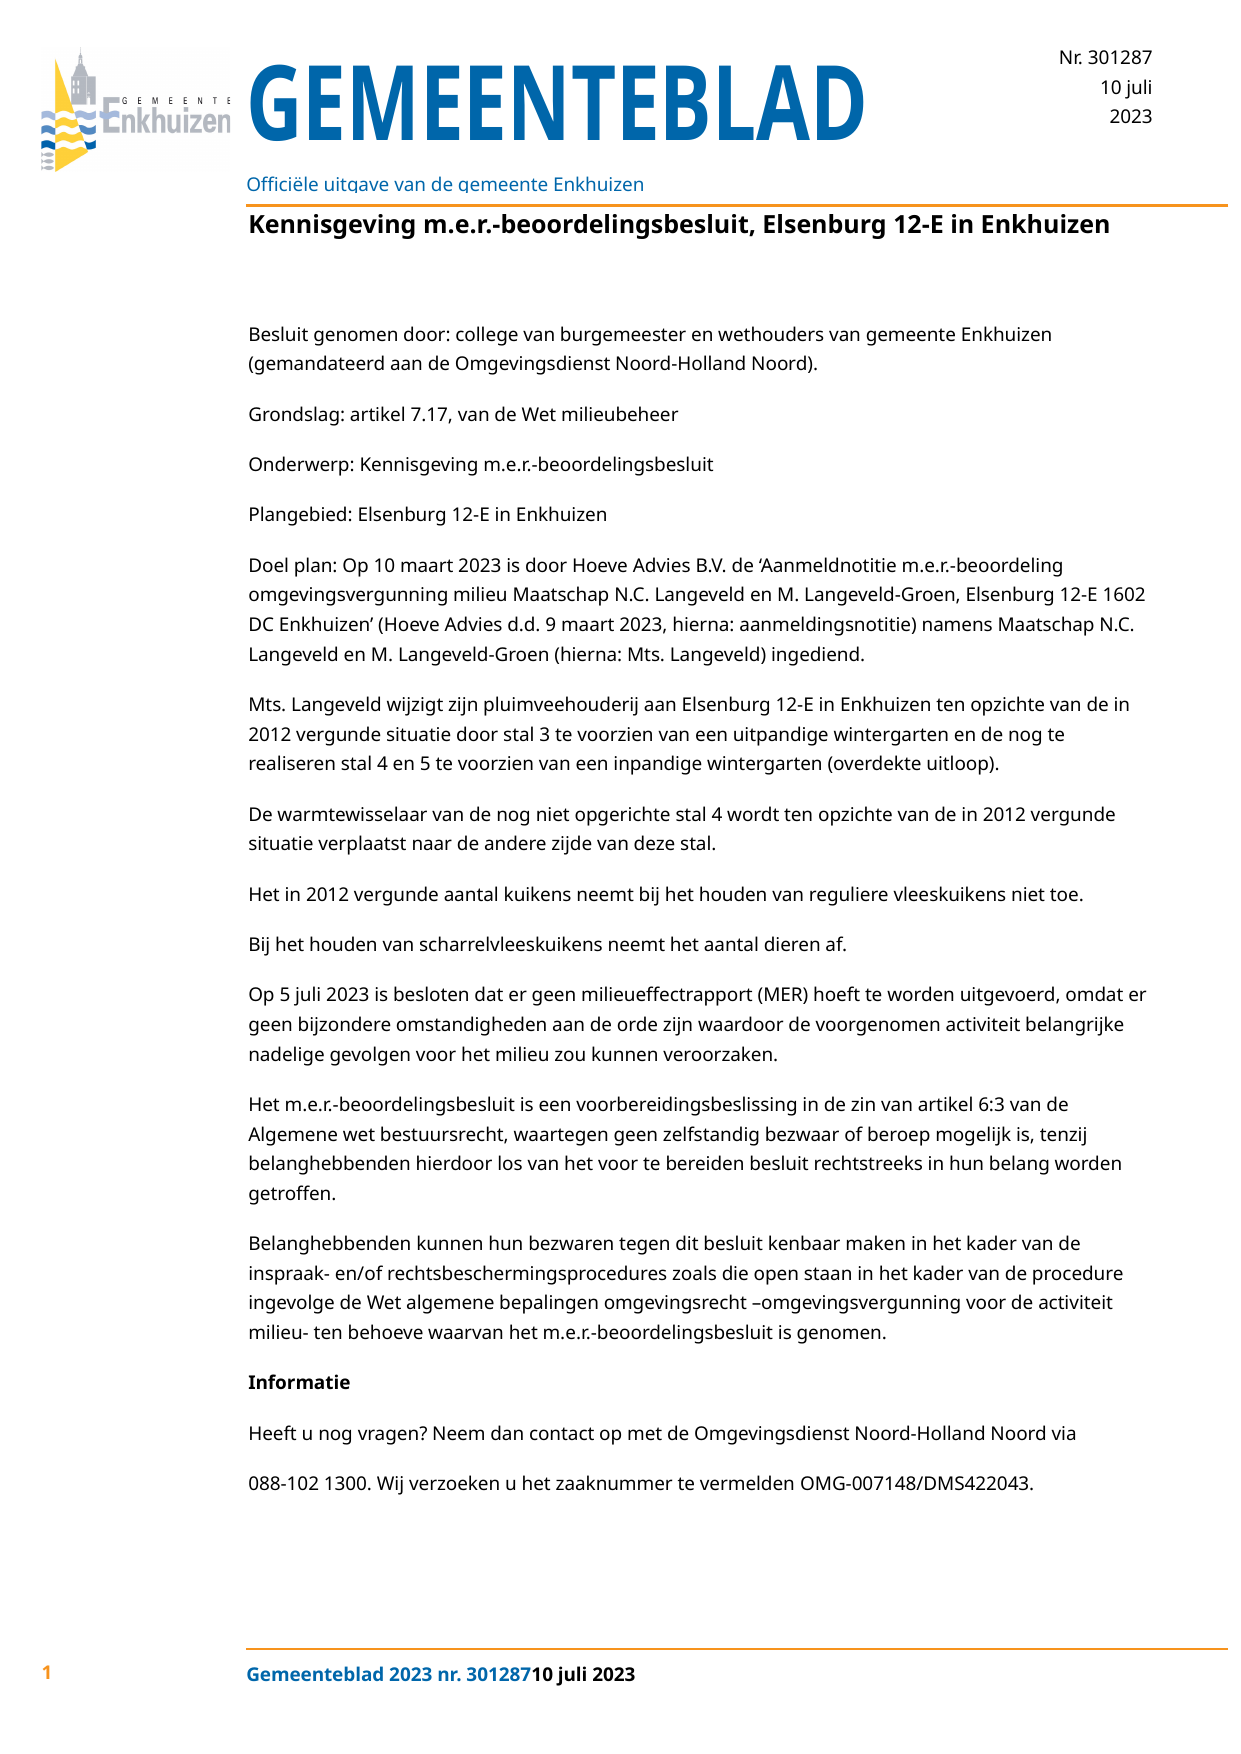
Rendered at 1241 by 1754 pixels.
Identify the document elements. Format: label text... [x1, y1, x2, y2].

text Bij het houden van scharrelvleeskuikens neemt het aantal dieren af. [248, 931, 1152, 957]
text Mts. Langeveld wijzigt zijn pluimveehouderij aan Elsenburg 12-E in Enkhuizen ten opzichte van de in 2012 vergunde situatie door stal 3 te voorzien van een uitpandige wintergarten en de nog te realiseren stal 4 en 5 te voorzien van een inpandige wintergarten (overdekte uitloop). [248, 691, 1152, 776]
text Onderwerp: Kennisgeving m.e.r.-beoordelingsbesluit [248, 451, 1152, 477]
text Het m.e.r.-beoordelingsbesluit is een voorbereidingsbeslissing in de zin van artikel 6:3 van de Algemene wet bestuursrecht, waartegen geen zelfstandig bezwaar of beroep mogelijk is, tenzij belanghebbenden hierdoor los van het voor te bereiden besluit rechtstreeks in hun belang worden getroffen. [248, 1091, 1152, 1206]
text Besluit genomen door: college van burgemeester en wethouders van gemeente Enkhuizen (gemandateerd aan de Omgevingsdienst Noord-Holland Noord). [248, 321, 1152, 376]
text Kennisgeving m.e.r.-beoordelingsbesluit, Elsenburg 12-E in Enkhuizen [248, 207, 1152, 241]
text Plangebied: Elsenburg 12-E in Enkhuizen [248, 502, 1152, 527]
text Grondslag: artikel 7.17, van de Wet milieubeheer [248, 401, 1152, 426]
text 088-102 1300. Wij verzoeken u het zaaknummer te vermelden OMG-007148/DMS422043. [248, 1470, 1152, 1496]
text Op 5 juli 2023 is besloten dat er geen milieueffectrapport (MER) hoeft te worden uitgevoerd, omdat er geen bijzondere omstandigheden aan de orde zijn waardoor de voorgenomen activiteit belangrijke nadelige gevolgen voor het milieu zou kunnen veroorzaken. [248, 982, 1152, 1066]
text Doel plan: Op 10 maart 2023 is door Hoeve Advies B.V. de ‘Aanmeldnotitie m.e.r.-beoordeling omgevingsvergunning milieu Maatschap N.C. Langeveld en M. Langeveld-Groen, Elsenburg 12-E 1602 DC Enkhuizen’ (Hoeve Advies d.d. 9 maart 2023, hierna: aanmeldingsnotitie) namens Maatschap N.C. Langeveld en M. Langeveld-Groen (hierna: Mts. Langeveld) ingediend. [248, 552, 1152, 666]
text Belanghebbenden kunnen hun bezwaren tegen dit besluit kenbaar maken in het kader van de inspraak- en/of rechtsbeschermingsprocedures zoals die open staan in het kader van de procedure ingevolge de Wet algemene bepalingen omgevingsrecht –omgevingsvergunning voor de activiteit milieu- ten behoeve waarvan het m.e.r.-beoordelingsbesluit is genomen. [248, 1230, 1152, 1345]
text Het in 2012 vergunde aantal kuikens neemt bij het houden van reguliere vleeskuikens niet toe. [248, 881, 1152, 906]
picture [41, 47, 231, 172]
text Informatie [248, 1369, 1152, 1395]
text De warmtewisselaar van de nog niet opgerichte stal 4 wordt ten opzichte van de in 2012 vergunde situatie verplaatst naar de andere zijde van deze stal. [248, 801, 1152, 856]
text Heeft u nog vragen? Neem dan contact op met de Omgevingsdienst Noord-Holland Noord via [248, 1420, 1152, 1446]
